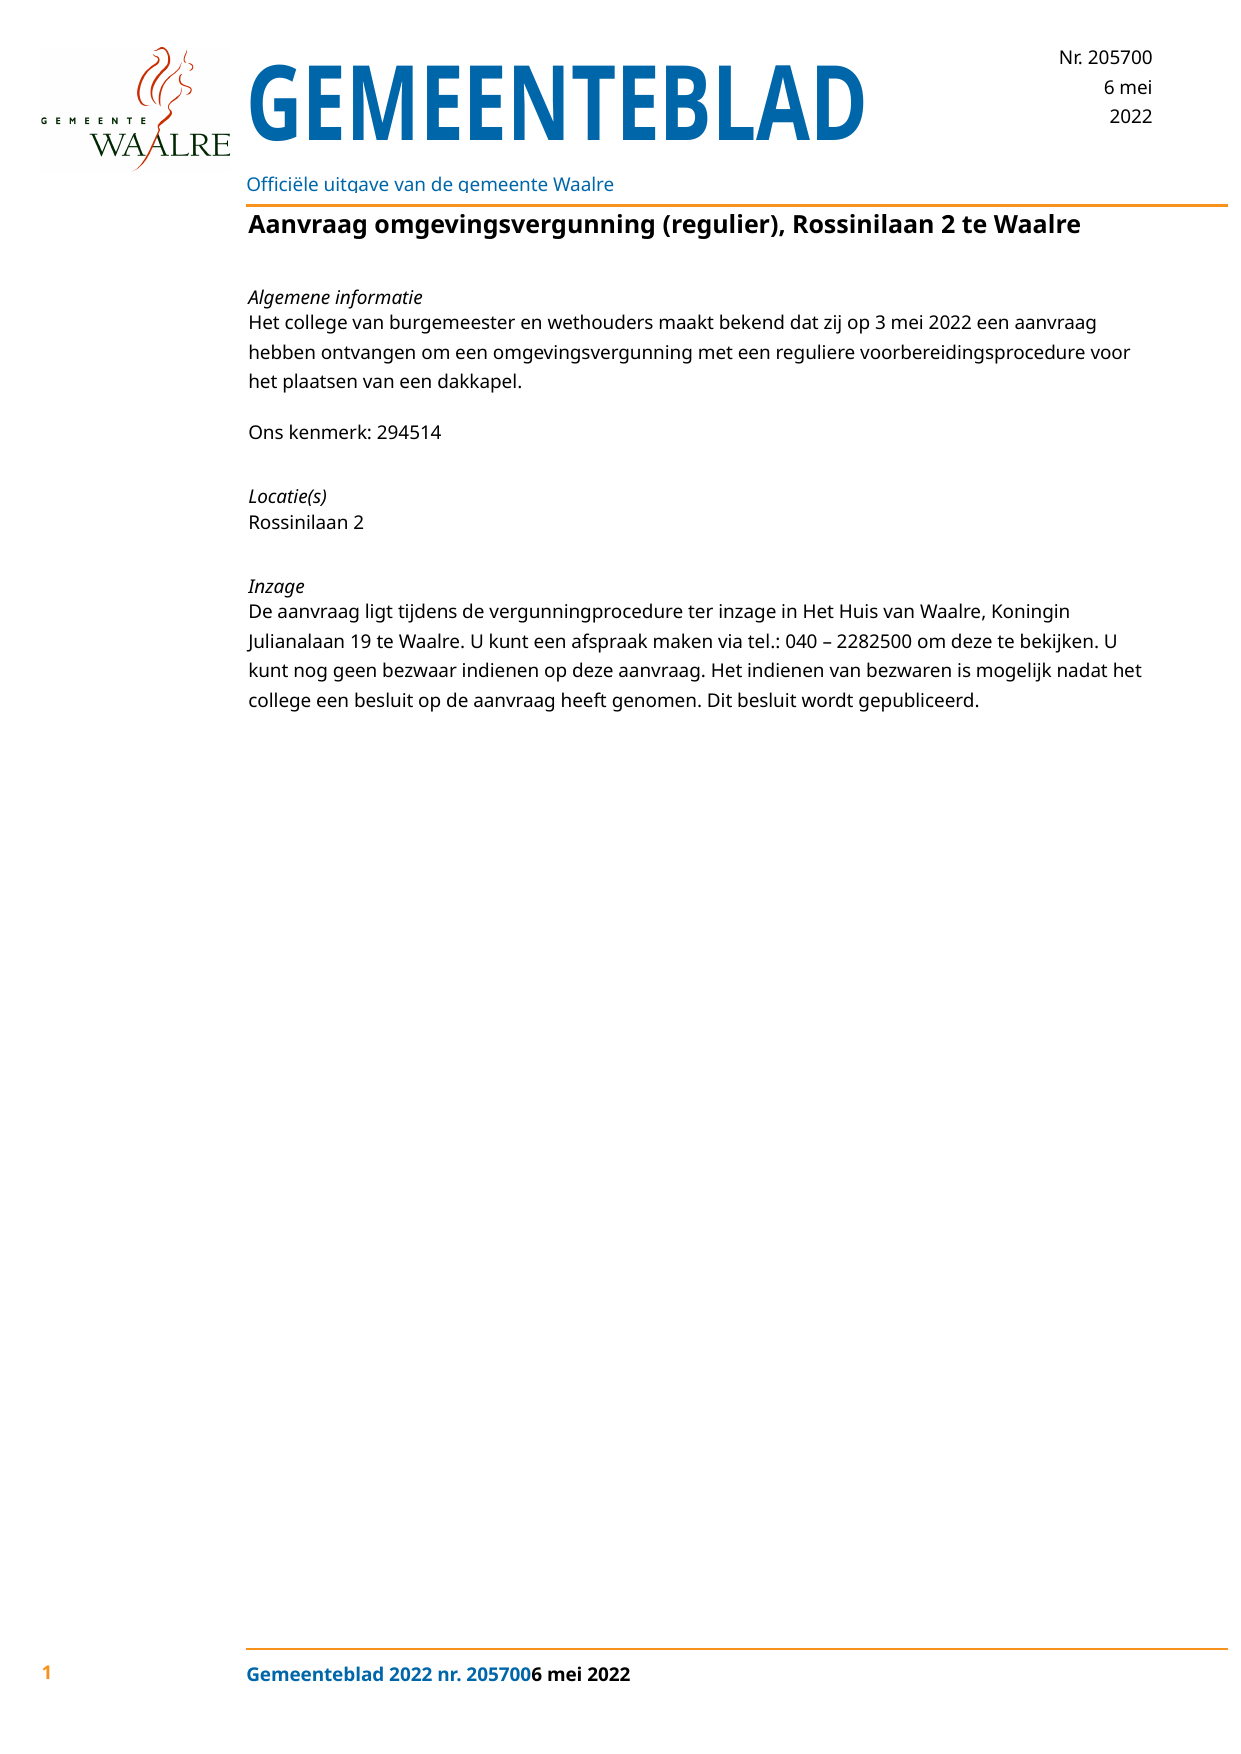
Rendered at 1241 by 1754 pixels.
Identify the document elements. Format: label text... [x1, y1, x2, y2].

text Locatie(s) [248, 483, 1152, 509]
text Het college van burgemeester en wethouders maakt bekend dat zij op 3 mei 2022 een aanvraag hebben ontvangen om een omgevingsvergunning met een reguliere voorbereidingsprocedure voor het plaatsen van een dakkapel. [248, 309, 1152, 394]
text Rossinilaan 2 [248, 509, 1152, 534]
text De aanvraag ligt tijdens de vergunningprocedure ter inzage in Het Huis van Waalre, Koningin Julianalaan 19 te Waalre. U kunt een afspraak maken via tel.: 040 – 2282500 om deze te bekijken. U kunt nog geen bezwaar indienen op deze aanvraag. Het indienen van bezwaren is mogelijk nadat het college een besluit op de aanvraag heeft genomen. Dit besluit wordt gepubliceerd. [248, 598, 1152, 713]
text Inzage [248, 573, 1152, 598]
picture [41, 47, 231, 172]
text Algemene informatie [248, 284, 1152, 309]
text Aanvraag omgevingsvergunning (regulier), Rossinilaan 2 te Waalre [248, 207, 1152, 241]
text Ons kenmerk: 294514 [248, 419, 1152, 445]
